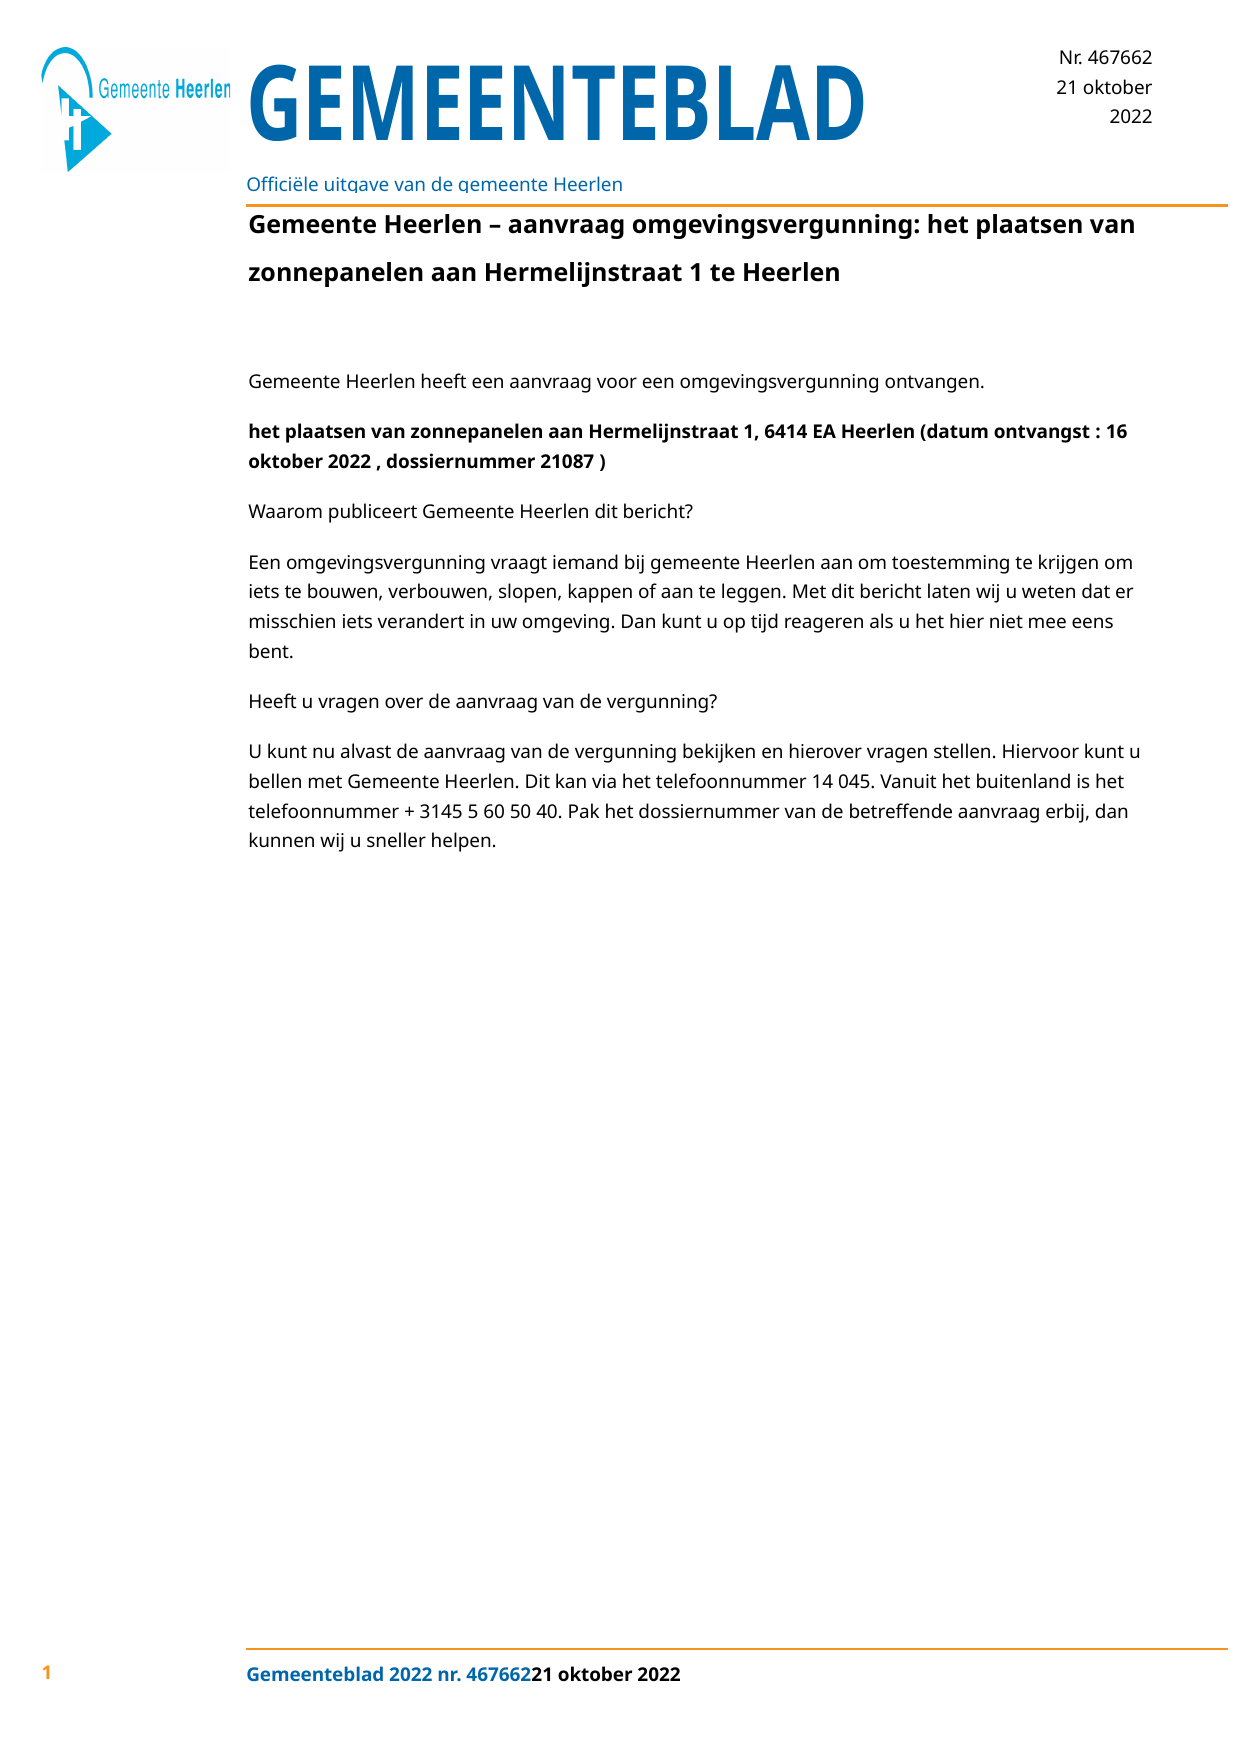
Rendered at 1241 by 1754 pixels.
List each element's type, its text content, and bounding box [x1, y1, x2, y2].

text Gemeente Heerlen – aanvraag omgevingsvergunning: het plaatsen van zonnepanelen aan Hermelijnstraat 1 te Heerlen [248, 207, 1152, 288]
text U kunt nu alvast de aanvraag van de vergunning bekijken en hierover vragen stellen. Hiervoor kunt u bellen met Gemeente Heerlen. Dit kan via het telefoonnummer 14 045. Vanuit het buitenland is het telefoonnummer + 3145 5 60 50 40. Pak het dossiernummer van de betreffende aanvraag erbij, dan kunnen wij u sneller helpen. [248, 739, 1152, 853]
text Waarom publiceert Gemeente Heerlen dit bericht? [248, 499, 1152, 524]
text Gemeente Heerlen heeft een aanvraag voor een omgevingsvergunning ontvangen. [248, 368, 1152, 394]
text het plaatsen van zonnepanelen aan Hermelijnstraat 1, 6414 EA Heerlen (datum ontvangst : 16 oktober 2022 , dossiernummer 21087 ) [248, 419, 1152, 474]
picture [41, 47, 59, 70]
picture [41, 47, 231, 172]
text Een omgevingsvergunning vraagt iemand bij gemeente Heerlen aan om toestemming te krijgen om iets te bouwen, verbouwen, slopen, kappen of aan te leggen. Met dit bericht laten wij u weten dat er misschien iets verandert in uw omgeving. Dan kunt u op tijd reageren als u het hier niet mee eens bent. [248, 549, 1152, 664]
text Heeft u vragen over de aanvraag van de vergunning? [248, 688, 1152, 714]
